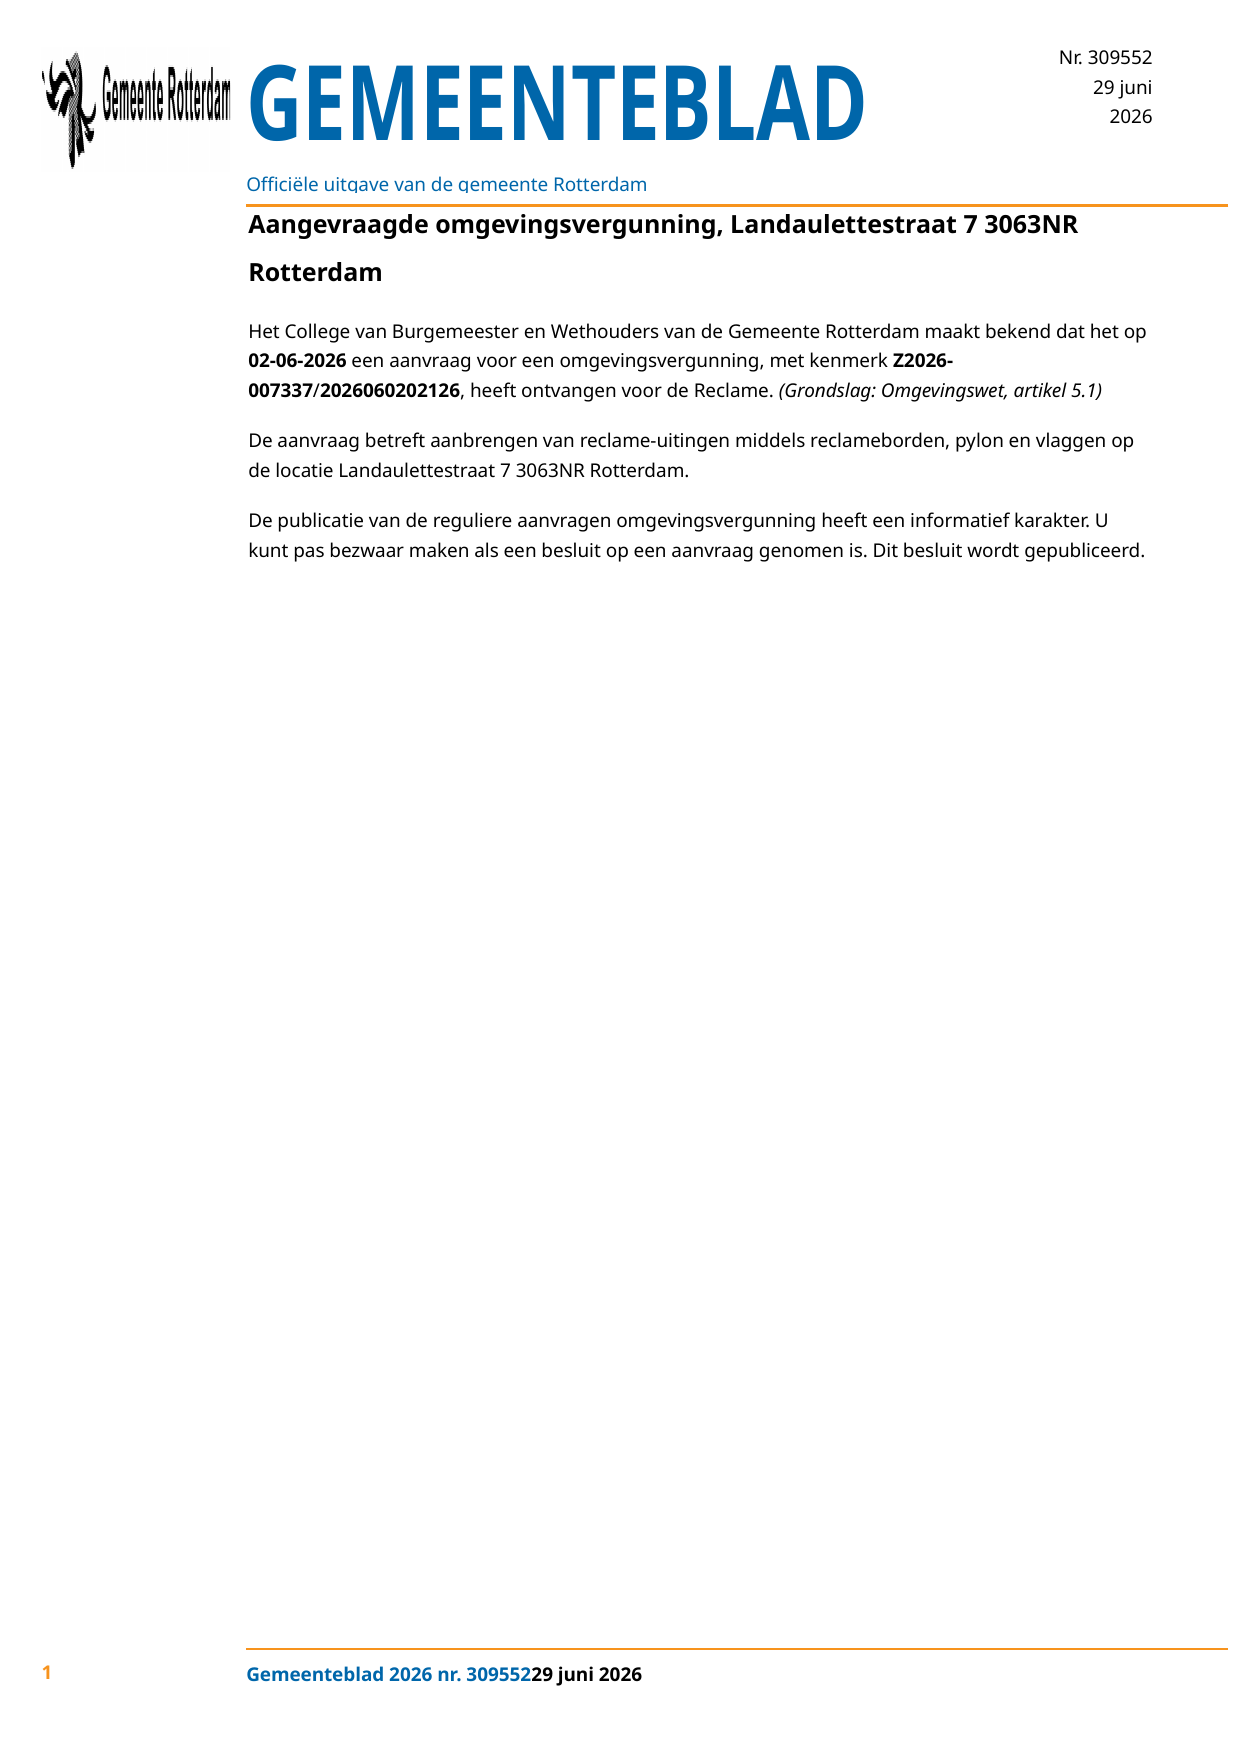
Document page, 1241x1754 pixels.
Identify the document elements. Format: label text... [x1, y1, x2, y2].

text Aangevraagde omgevingsvergunning, Landaulettestraat 7 3063NR Rotterdam [248, 207, 1152, 288]
text Het College van Burgemeester en Wethouders van de Gemeente Rotterdam maakt bekend dat het op 02-06-2026 een aanvraag voor een omgevingsvergunning, met kenmerk Z2026-007337/2026060202126, heeft ontvangen voor de Reclame. (Grondslag: Omgevingswet, artikel 5.1) [248, 318, 1152, 403]
text De aanvraag betreft aanbrengen van reclame-uitingen middels reclameborden, pylon en vlaggen op de locatie Landaulettestraat 7 3063NR Rotterdam. [248, 427, 1152, 483]
picture [41, 47, 231, 172]
text De publicatie van de reguliere aanvragen omgevingsvergunning heeft een informatief karakter. U kunt pas bezwaar maken als een besluit op een aanvraag genomen is. Dit besluit wordt gepubliceerd. [248, 507, 1152, 563]
